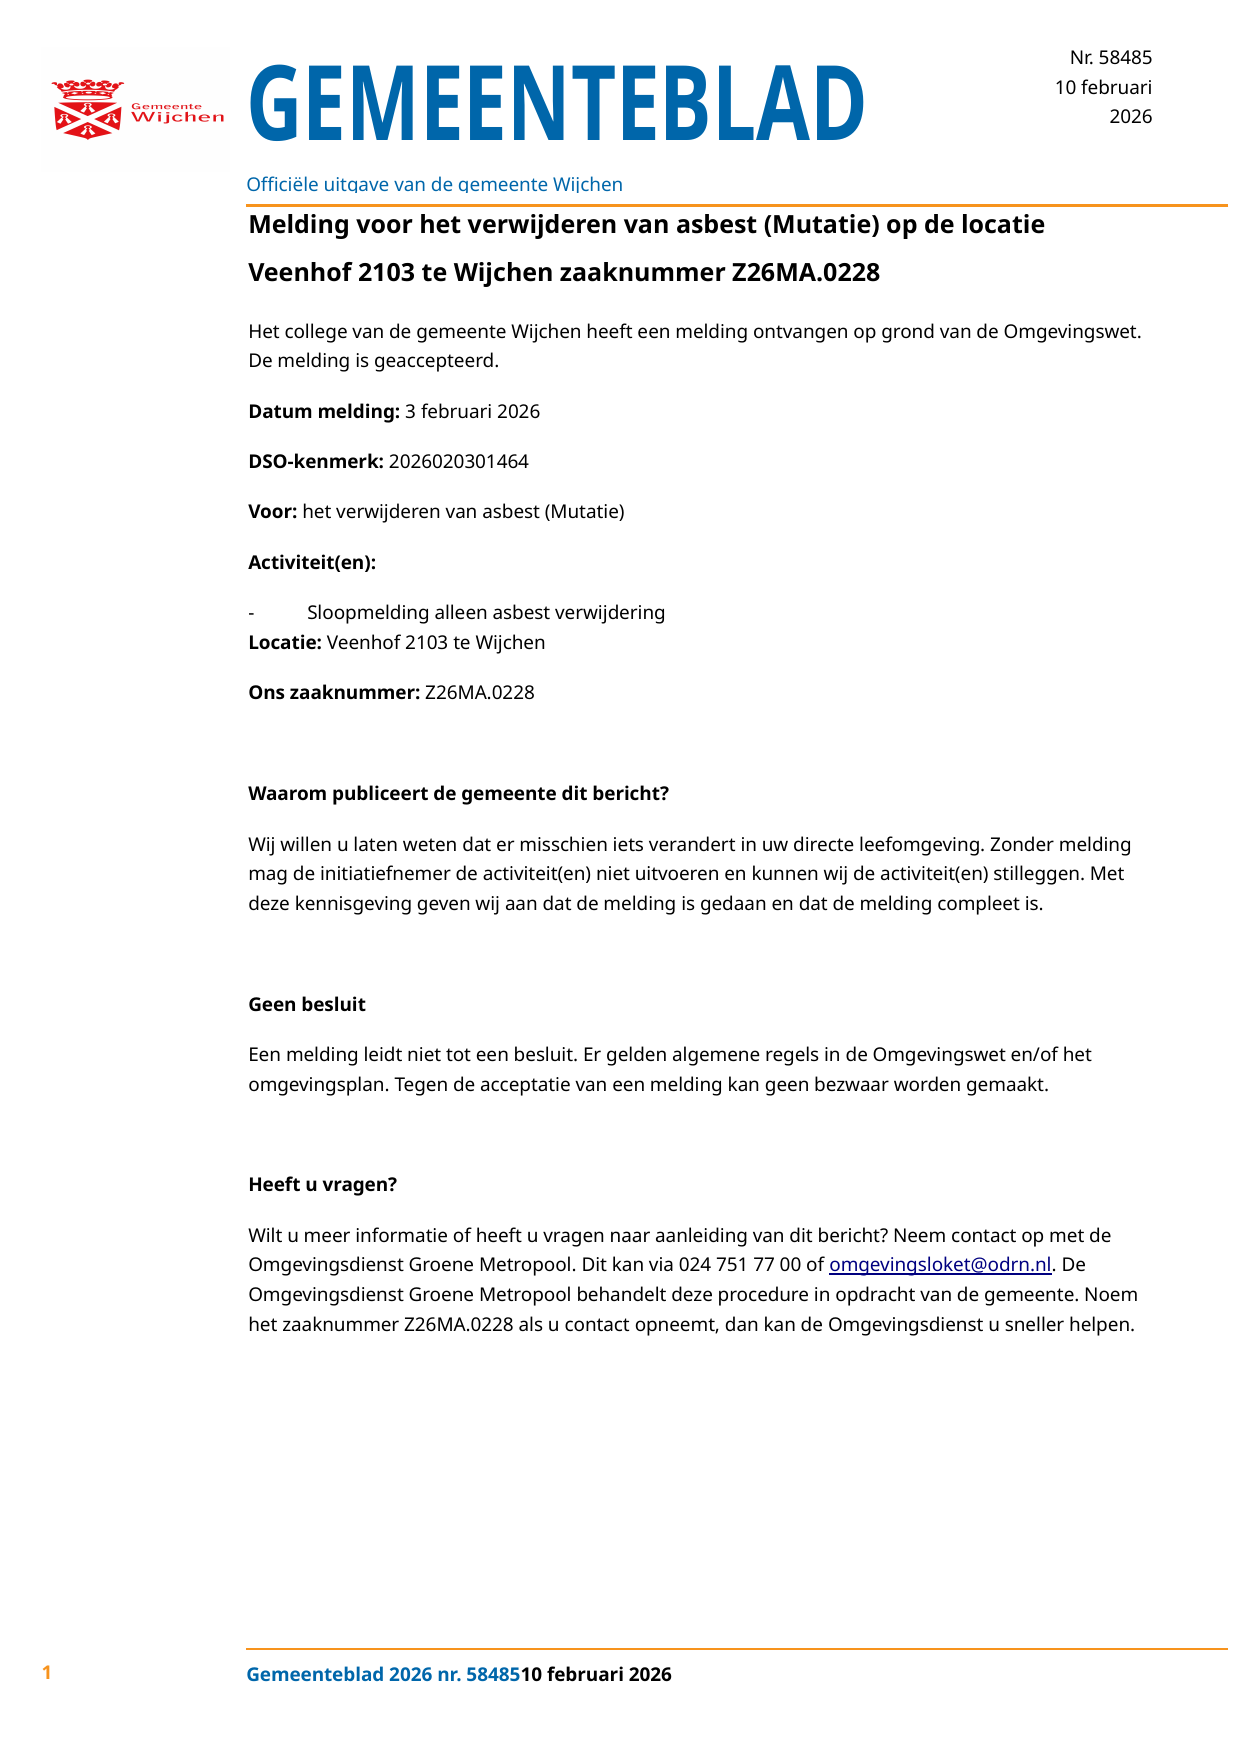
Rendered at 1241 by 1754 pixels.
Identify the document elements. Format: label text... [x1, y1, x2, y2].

text Geen besluit [248, 991, 1152, 1017]
list Sloopmelding alleen asbest verwijdering [248, 599, 1152, 625]
text Een melding leidt niet tot een besluit. Er gelden algemene regels in de Omgevingswet en/of het omgevingsplan. Tegen de acceptatie van een melding kan geen bezwaar worden gemaakt. [248, 1041, 1152, 1097]
text Waarom publiceert de gemeente dit bericht? [248, 780, 1152, 806]
text Het college van de gemeente Wijchen heeft een melding ontvangen op grond van de Omgevingswet. De melding is geaccepteerd. [248, 318, 1152, 373]
text Heeft u vragen? [248, 1172, 1152, 1197]
text DSO-kenmerk: 2026020301464 [248, 448, 1152, 474]
text Datum melding: 3 februari 2026 [248, 398, 1152, 424]
text Locatie: Veenhof 2103 te Wijchen [248, 629, 1152, 655]
text Ons zaaknummer: Z26MA.0228 [248, 679, 1152, 705]
text Voor: het verwijderen van asbest (Mutatie) [248, 499, 1152, 524]
text Melding voor het verwijderen van asbest (Mutatie) op de locatie Veenhof 2103 te Wijchen zaaknummer Z26MA.0228 [248, 207, 1152, 288]
text Wilt u meer informatie of heeft u vragen naar aanleiding van dit bericht? Neem contact op met de Omgevingsdienst Groene Metropool. Dit kan via 024 751 77 00 of omgevingsloket@odrn.nl. De Omgevingsdienst Groene Metropool behandelt deze procedure in opdracht van de gemeente. Noem het zaaknummer Z26MA.0228 als u contact opneemt, dan kan de Omgevingsdienst u sneller helpen. [248, 1222, 1152, 1337]
picture [41, 47, 231, 172]
text Wij willen u laten weten dat er misschien iets verandert in uw directe leefomgeving. Zonder melding mag de initiatiefnemer de activiteit(en) niet uitvoeren en kunnen wij de activiteit(en) stilleggen. Met deze kennisgeving geven wij aan dat de melding is gedaan en dat de melding compleet is. [248, 831, 1152, 916]
text Activiteit(en): [248, 549, 1152, 575]
